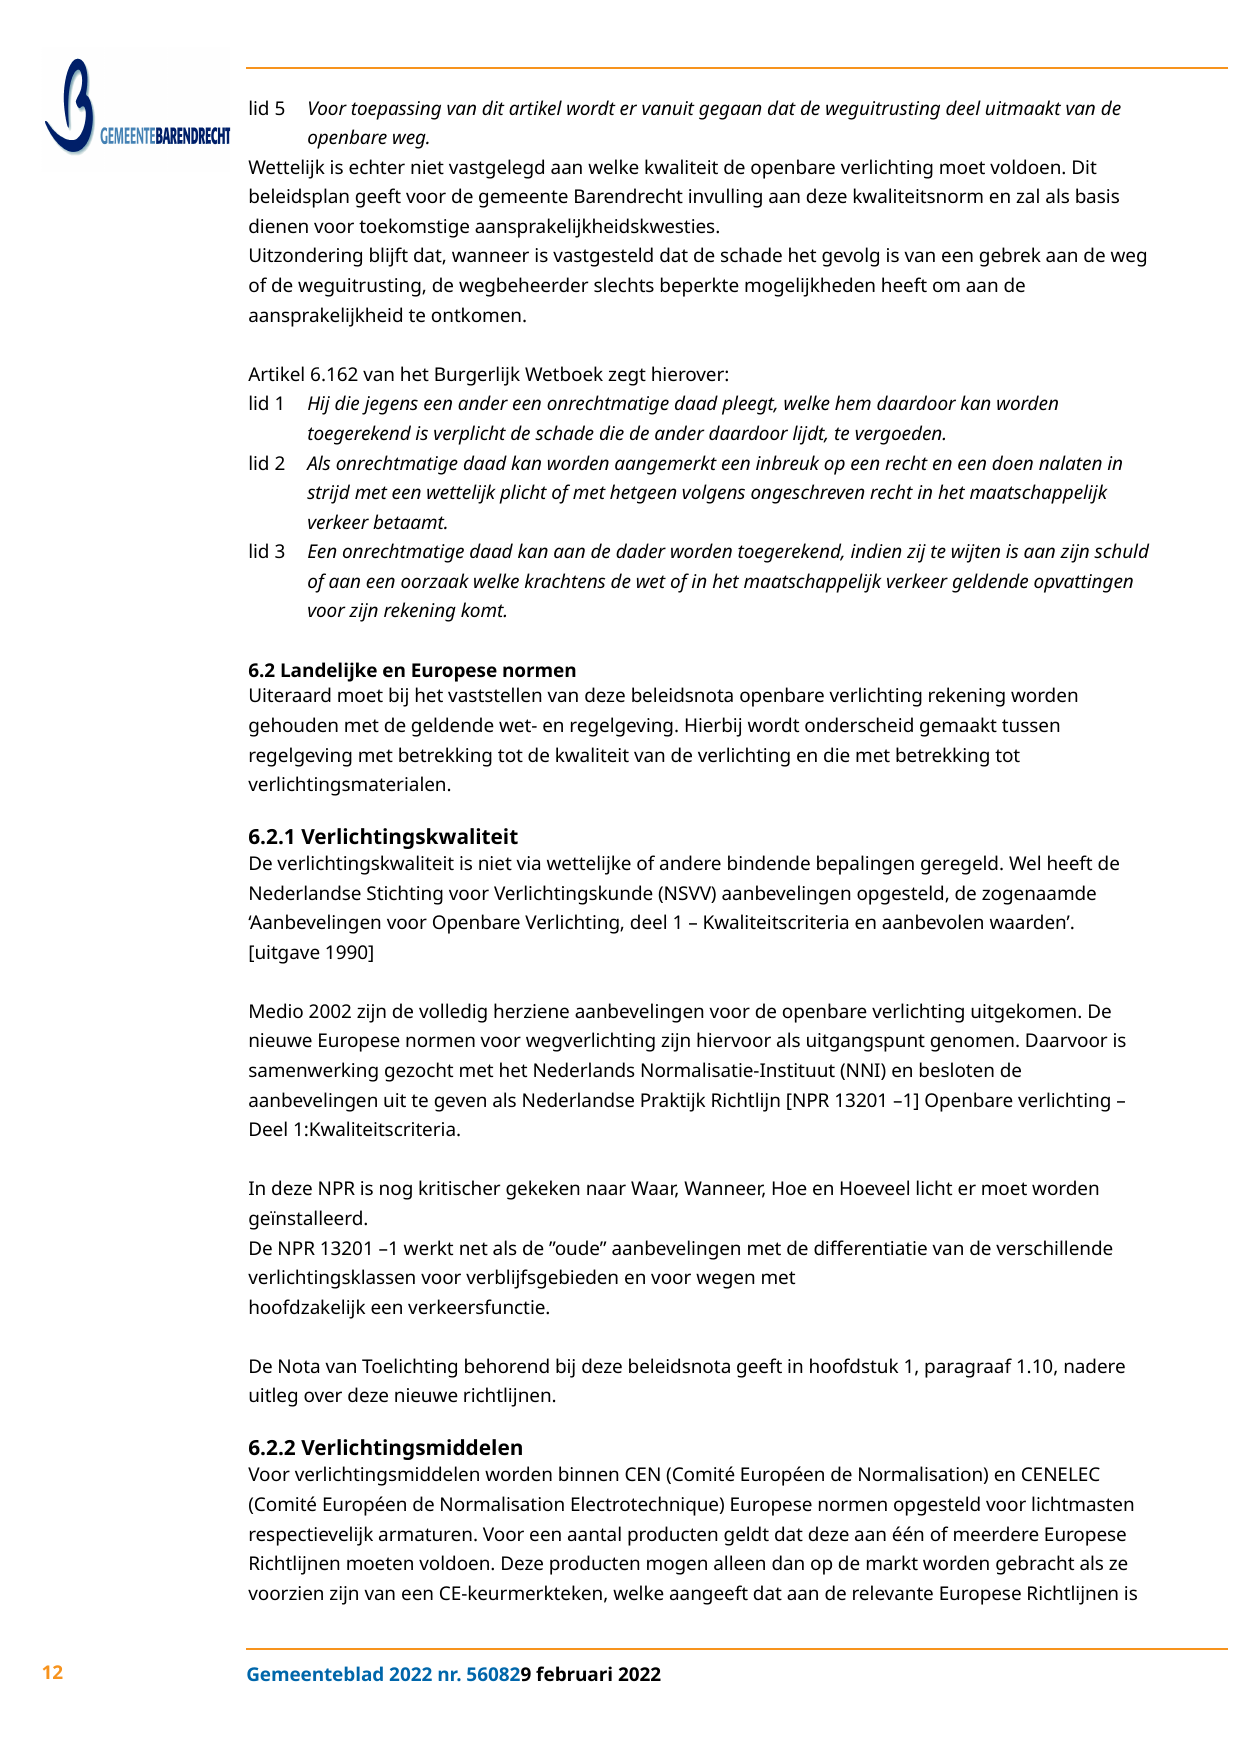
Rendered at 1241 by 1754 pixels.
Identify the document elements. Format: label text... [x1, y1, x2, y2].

list Hij die jegens een ander een onrechtmatige daad pleegt, welke hem daardoor kan worden toegerekend is verplicht de schade die de ander daardoor lijdt, te vergoeden. [248, 391, 1152, 446]
text Wettelijk is echter niet vastgelegd aan welke kwaliteit de openbare verlichting moet voldoen. Dit beleidsplan geeft voor de gemeente Barendrecht invulling aan deze kwaliteitsnorm en zal als basis dienen voor toekomstige aansprakelijkheidskwesties. [248, 154, 1152, 239]
list Voor toepassing van dit artikel wordt er vanuit gegaan dat de weguitrusting deel uitmaakt van de openbare weg. [248, 95, 1152, 150]
text Uitzondering blijft dat, wanneer is vastgesteld dat de schade het gevolg is van een gebrek aan de weg of de weguitrusting, de wegbeheerder slechts beperkte mogelijkheden heeft om aan de aansprakelijkheid te ontkomen. [248, 243, 1152, 328]
text De NPR 13201 –1 werkt net als de ”oude” aanbevelingen met de differentiatie van de verschillende verlichtingsklassen voor verblijfsgebieden en voor wegen met [248, 1235, 1152, 1290]
text 6.2.1 Verlichtingskwaliteit [248, 822, 1152, 850]
text In deze NPR is nog kritischer gekeken naar Waar, Wanneer, Hoe en Hoeveel licht er moet worden geïnstalleerd. [248, 1176, 1152, 1231]
text De verlichtingskwaliteit is niet via wettelijke of andere bindende bepalingen geregeld. Wel heeft de Nederlandse Stichting voor Verlichtingskunde (NSVV) aanbevelingen opgesteld, de zogenaamde ‘Aanbevelingen voor Openbare Verlichting, deel 1 – Kwaliteitscriteria en aanbevolen waarden’. [uitgave 1990] [248, 850, 1152, 965]
text Artikel 6.162 van het Burgerlijk Wetboek zegt hierover: [248, 361, 1152, 387]
list Een onrechtmatige daad kan aan de dader worden toegerekend, indien zij te wijten is aan zijn schuld of aan een oorzaak welke krachtens de wet of in het maatschappelijk verkeer geldende opvattingen voor zijn rekening komt. [248, 538, 1152, 623]
text 6.2.2 Verlichtingsmiddelen [248, 1433, 1152, 1462]
list Als onrechtmatige daad kan worden aangemerkt een inbreuk op een recht en een doen nalaten in strijd met een wettelijk plicht of met hetgeen volgens ongeschreven recht in het maatschappelijk verkeer betaamt. [248, 450, 1152, 535]
text De Nota van Toelichting behorend bij deze beleidsnota geeft in hoofdstuk 1, paragraaf 1.10, nadere uitleg over deze nieuwe richtlijnen. [248, 1353, 1152, 1408]
text Voor verlichtingsmiddelen worden binnen CEN (Comité Européen de Normalisation) en CENELEC (Comité Européen de Normalisation Electrotechnique) Europese normen opgesteld voor lichtmasten respectievelijk armaturen. Voor een aantal producten geldt dat deze aan één of meerdere Europese Richtlijnen moeten voldoen. Deze producten mogen alleen dan op de markt worden gebracht als ze voorzien zijn van een CE-keurmerkteken, welke aangeeft dat aan de relevante Europese Richtlijnen is [248, 1462, 1152, 1606]
text 6.2 Landelijke en Europese normen [248, 657, 1152, 683]
text Medio 2002 zijn de volledig herziene aanbevelingen voor de openbare verlichting uitgekomen. De nieuwe Europese normen voor wegverlichting zijn hiervoor als uitgangspunt genomen. Daarvoor is samenwerking gezocht met het Nederlands Normalisatie-Instituut (NNI) en besloten de aanbevelingen uit te geven als Nederlandse Praktijk Richtlijn [NPR 13201 –1] Openbare verlichting – Deel 1:Kwaliteitscriteria. [248, 998, 1152, 1142]
text hoofdzakelijk een verkeersfunctie. [248, 1294, 1152, 1320]
text Uiteraard moet bij het vaststellen van deze beleidsnota openbare verlichting rekening worden gehouden met de geldende wet- en regelgeving. Hierbij wordt onderscheid gemaakt tussen regelgeving met betrekking tot de kwaliteit van de verlichting en die met betrekking tot verlichtingsmaterialen. [248, 683, 1152, 797]
picture [41, 47, 231, 172]
